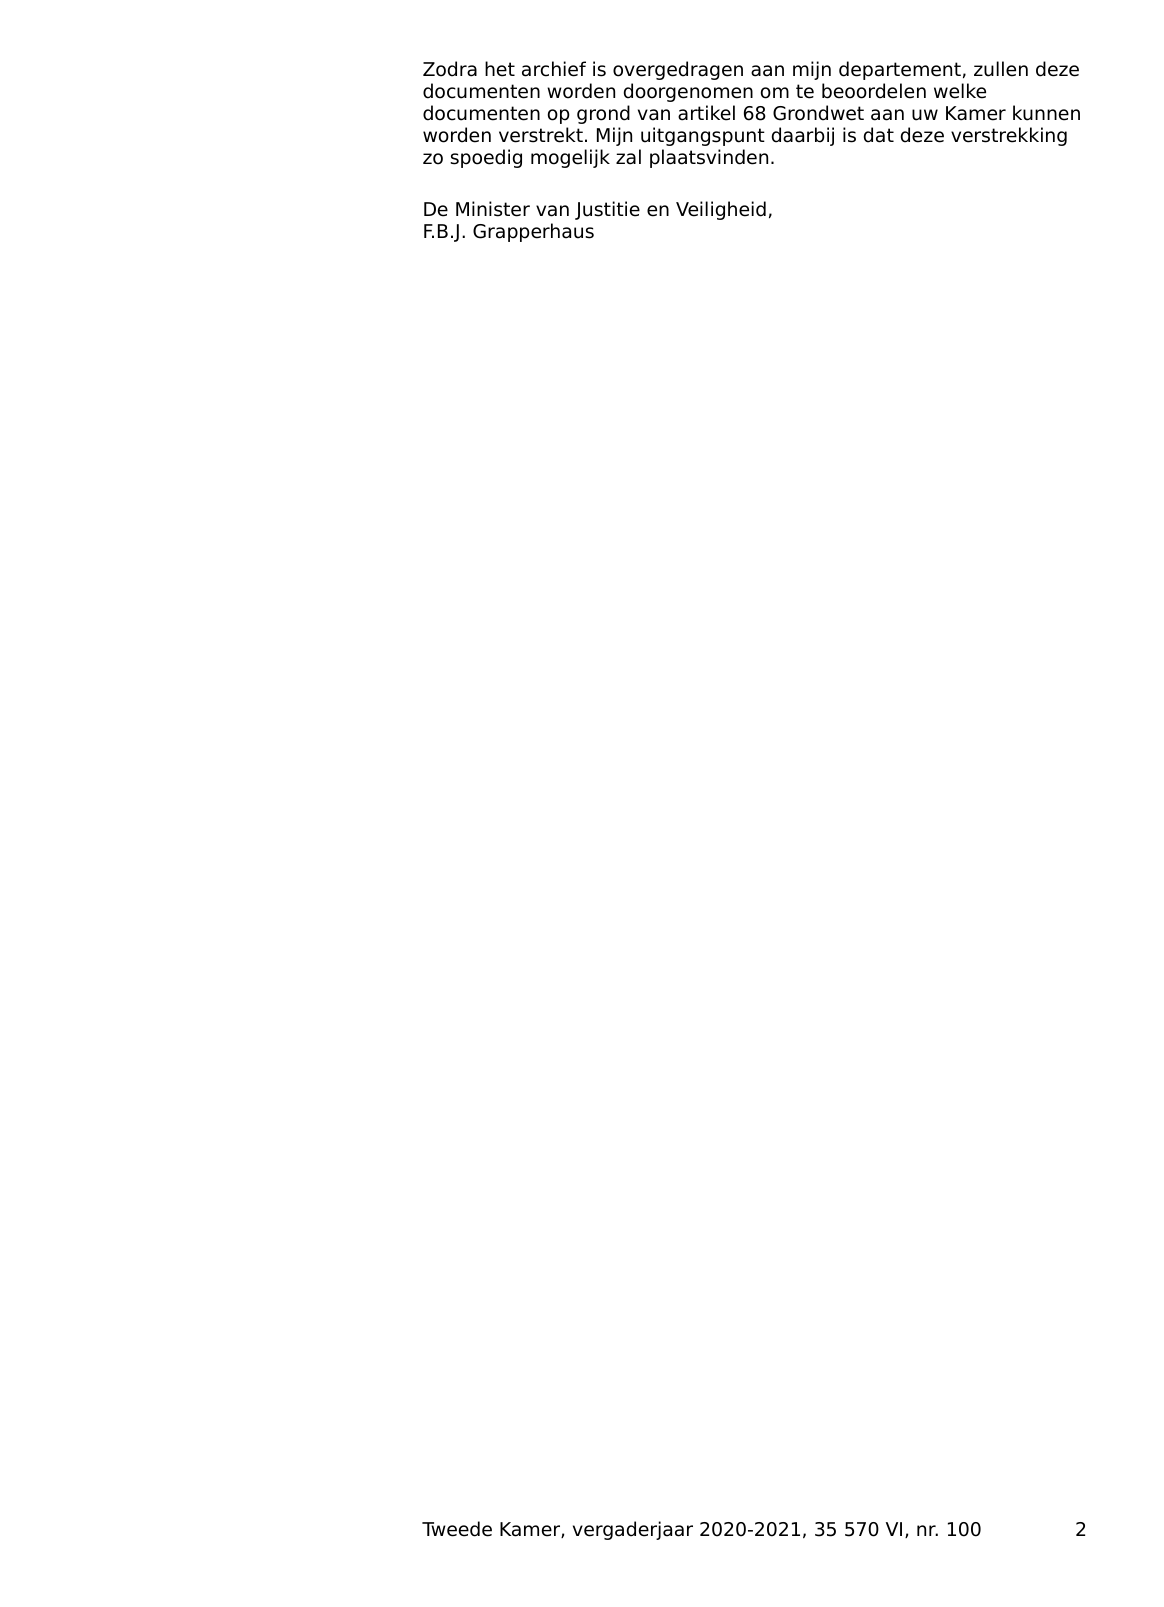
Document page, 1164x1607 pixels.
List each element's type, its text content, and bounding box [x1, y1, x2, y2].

text Zodra het archief is overgedragen aan mijn departement, zullen deze documenten worden doorgenomen om te beoordelen welke documenten op grond van artikel 68 Grondwet aan uw Kamer kunnen worden verstrekt. Mijn uitgangspunt daarbij is dat deze verstrekking zo spoedig mogelijk zal plaatsvinden. [422, 59, 1087, 169]
text De Minister van Justitie en Veiligheid, F.B.J. Grapperhaus [422, 199, 1087, 243]
